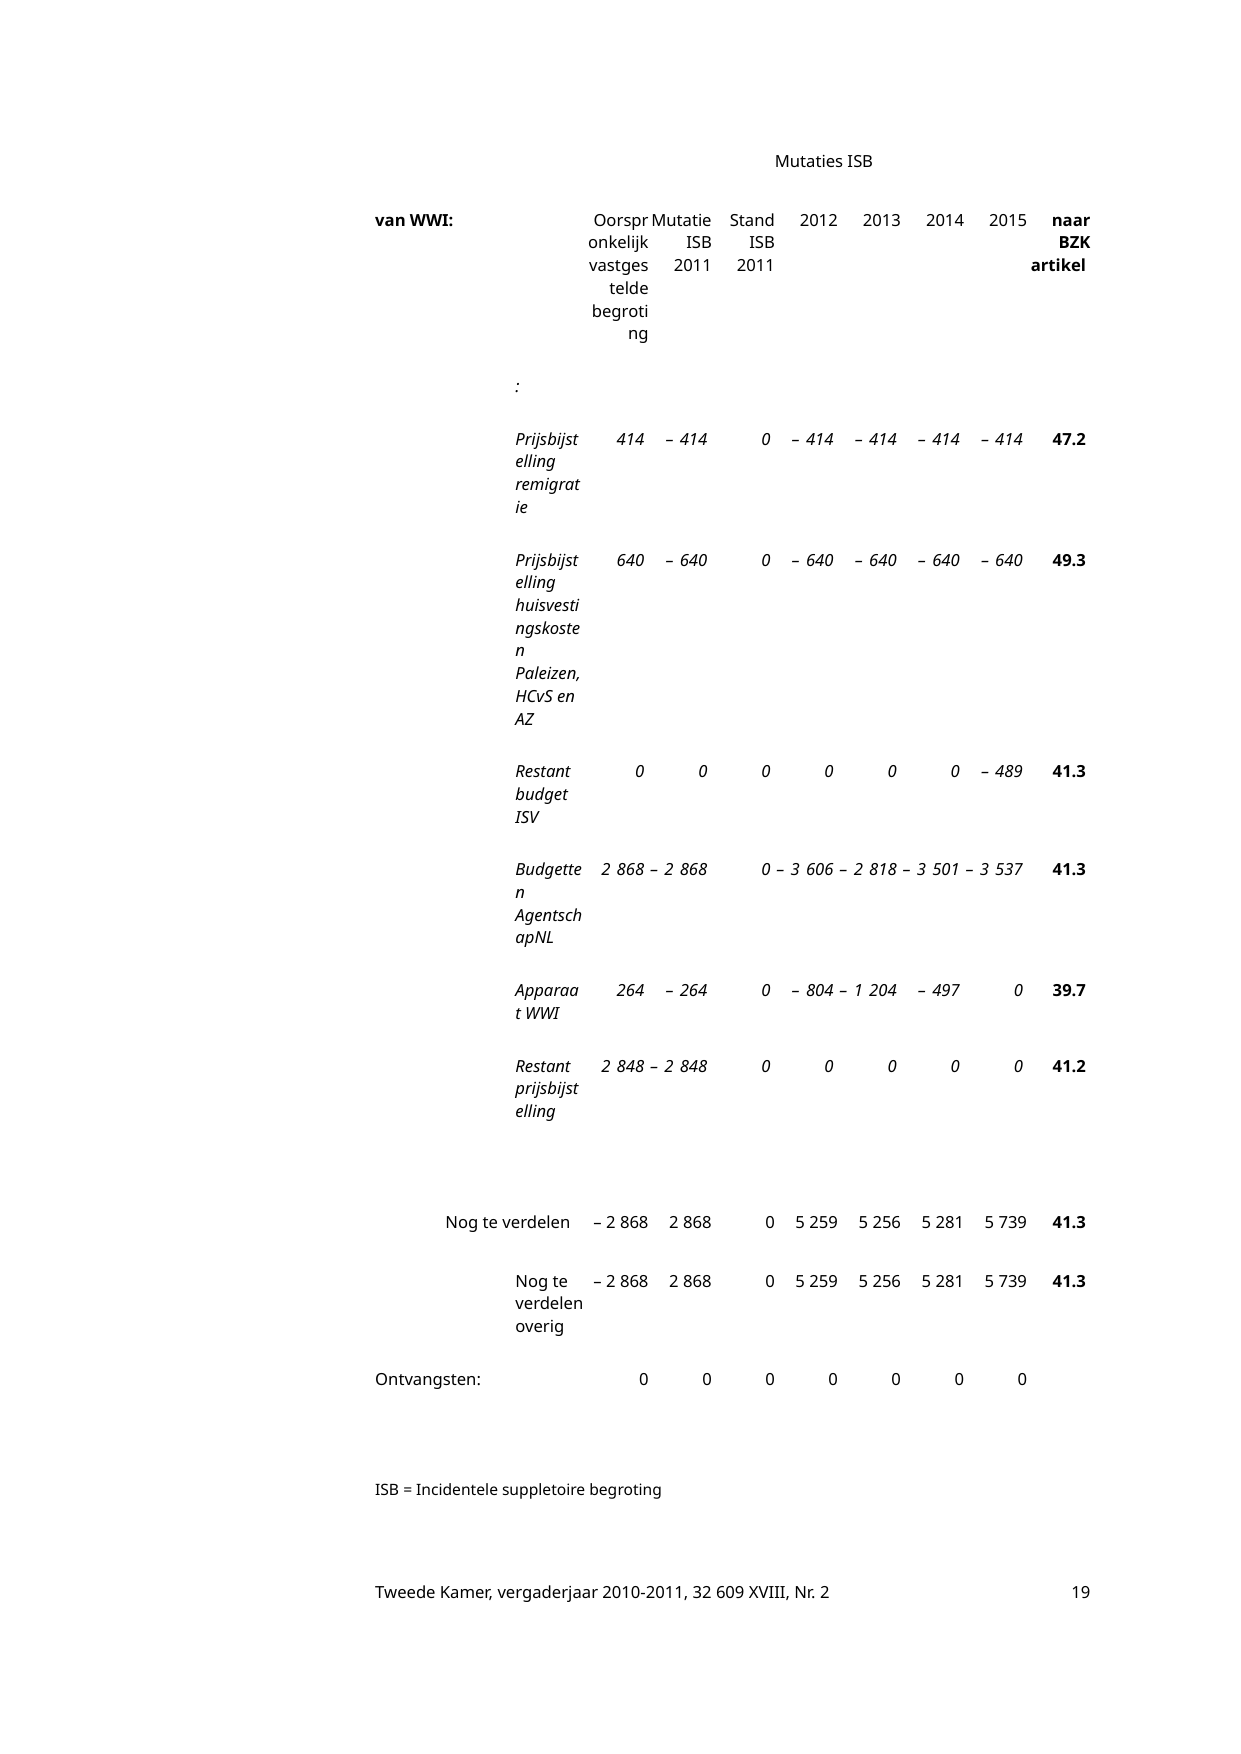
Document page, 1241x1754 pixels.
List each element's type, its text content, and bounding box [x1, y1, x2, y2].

table_cell – 640 [648, 548, 711, 760]
table_header Mutaties ISB [775, 150, 1027, 208]
table_cell 47.2 [1027, 428, 1090, 548]
table_cell 264 [585, 979, 648, 1054]
table_header [375, 150, 585, 208]
table_cell [375, 760, 445, 858]
table_cell 0 [901, 1054, 964, 1152]
table_cell 5 256 [838, 1269, 901, 1367]
table_header [1027, 150, 1090, 208]
table_cell 41.3 [1027, 760, 1090, 858]
table_cell Oorspronkelijk vastgestelde begroting [585, 209, 648, 375]
table_cell 0 [775, 760, 838, 858]
table_cell – 414 [648, 428, 711, 548]
table_cell [585, 375, 648, 427]
table_cell – 640 [964, 548, 1027, 760]
table_cell Nog te verdelen overig [515, 1269, 585, 1367]
table_cell – 414 [838, 428, 901, 548]
table_cell Budgetten AgentschapNL [515, 858, 585, 979]
table_cell 0 [648, 760, 711, 858]
table_cell Prijsbijstelling huisvestingskosten Paleizen, HCvS en AZ [515, 548, 585, 760]
table_cell Prijsbijstelling remigratie [515, 428, 585, 548]
table_cell – 414 [964, 428, 1027, 548]
table_cell 41.3 [1027, 858, 1090, 979]
table_cell [375, 428, 445, 548]
table_cell 2012 [775, 209, 838, 375]
table_cell [375, 1153, 445, 1211]
table_cell Mutatie ISB 2011 [648, 209, 711, 375]
table_cell [445, 1153, 515, 1211]
table_cell naar BZK artikel [1027, 209, 1090, 375]
table_cell 0 [838, 1368, 901, 1420]
table_cell 0 [711, 858, 774, 979]
table_header [585, 150, 774, 208]
table_cell 0 [711, 548, 774, 760]
table_cell [1027, 375, 1090, 427]
table_cell 0 [648, 1368, 711, 1420]
table_cell Nog te verdelen [445, 1211, 585, 1269]
table_cell 0 [964, 1054, 1027, 1152]
table_cell 5 739 [964, 1211, 1027, 1269]
table_cell [375, 979, 445, 1054]
table_cell 640 [585, 548, 648, 760]
table_cell – 2 848 [648, 1054, 711, 1152]
table_cell [375, 858, 445, 979]
table_cell – 414 [775, 428, 838, 548]
table_cell [711, 375, 774, 427]
table_cell [711, 1153, 774, 1211]
table_cell [445, 979, 515, 1054]
table_cell [445, 858, 515, 979]
table_cell Apparaat WWI [515, 979, 585, 1054]
table_cell [445, 1054, 515, 1152]
table_cell – 3 501 [901, 858, 964, 979]
table_cell 5 256 [838, 1211, 901, 1269]
table_cell Restant prijsbijstelling [515, 1054, 585, 1152]
table_cell 5 259 [775, 1269, 838, 1367]
table_cell 0 [711, 760, 774, 858]
table_cell [445, 548, 515, 760]
table_cell 0 [901, 760, 964, 858]
table_cell [1027, 1368, 1090, 1420]
table_cell 0 [964, 1368, 1027, 1420]
table_cell 0 [775, 1054, 838, 1152]
table_cell 49.3 [1027, 548, 1090, 760]
table_cell 414 [585, 428, 648, 548]
table_cell [375, 1269, 445, 1367]
table_cell 0 [711, 1054, 774, 1152]
table_cell – 414 [901, 428, 964, 548]
table_cell [445, 428, 515, 548]
table_cell 0 [711, 1211, 774, 1269]
table_cell 5 281 [901, 1211, 964, 1269]
table_cell – 2 818 [838, 858, 901, 979]
table_cell – 489 [964, 760, 1027, 858]
table_cell [648, 375, 711, 427]
table_cell 0 [711, 1368, 774, 1420]
table_cell [375, 375, 445, 427]
table_cell 2 848 [585, 1054, 648, 1152]
table_cell 0 [711, 428, 774, 548]
table_cell [964, 1153, 1027, 1211]
table_cell [901, 375, 964, 427]
table_cell [775, 375, 838, 427]
table_cell 0 [838, 1054, 901, 1152]
table_cell [648, 1153, 711, 1211]
table_cell [375, 1211, 445, 1269]
table_cell [375, 1054, 445, 1152]
table_cell [515, 1153, 585, 1211]
table_cell [838, 375, 901, 427]
table_cell 0 [585, 1368, 648, 1420]
table_cell van WWI: [375, 209, 585, 375]
table_cell [901, 1153, 964, 1211]
table_cell [375, 548, 445, 760]
table_cell [585, 1153, 648, 1211]
table_cell 0 [711, 979, 774, 1054]
table_cell Restant budget ISV [515, 760, 585, 858]
table_cell 0 [775, 1368, 838, 1420]
table_cell 2013 [838, 209, 901, 375]
table_cell – 2 868 [585, 1269, 648, 1367]
text ISB = Incidentele suppletoire begroting [375, 1478, 1090, 1500]
table_cell 2014 [901, 209, 964, 375]
table_cell Ontvangsten: [375, 1368, 585, 1420]
table_cell 5 259 [775, 1211, 838, 1269]
table_cell – 497 [901, 979, 964, 1054]
table_cell [838, 1153, 901, 1211]
table_cell 41.2 [1027, 1054, 1090, 1152]
table_cell – 2 868 [648, 858, 711, 979]
table_cell [964, 375, 1027, 427]
table_cell 41.3 [1027, 1211, 1090, 1269]
table_cell 2 868 [648, 1269, 711, 1367]
table_cell – 2 868 [585, 1211, 648, 1269]
table_cell 2 868 [648, 1211, 711, 1269]
table_cell [445, 1269, 515, 1367]
table_cell – 3 537 [964, 858, 1027, 979]
table_cell 5 739 [964, 1269, 1027, 1367]
table_cell 2 868 [585, 858, 648, 979]
table_cell 0 [964, 979, 1027, 1054]
table_cell – 640 [901, 548, 964, 760]
table_cell 2015 [964, 209, 1027, 375]
table_cell – 1 204 [838, 979, 901, 1054]
table_cell 0 [901, 1368, 964, 1420]
table_cell 0 [838, 760, 901, 858]
table_cell 5 281 [901, 1269, 964, 1367]
table_cell [775, 1153, 838, 1211]
table_cell – 804 [775, 979, 838, 1054]
table_cell [1027, 1153, 1090, 1211]
table_cell – 3 606 [775, 858, 838, 979]
table_cell [445, 760, 515, 858]
table_cell 39.7 [1027, 979, 1090, 1054]
table_cell 0 [585, 760, 648, 858]
table_cell [445, 375, 515, 427]
table_cell : [515, 375, 585, 427]
table_cell 0 [711, 1269, 774, 1367]
table_cell 41.3 [1027, 1269, 1090, 1367]
table_cell – 640 [775, 548, 838, 760]
table_cell – 264 [648, 979, 711, 1054]
table_cell – 640 [838, 548, 901, 760]
table_cell Stand ISB 2011 [711, 209, 774, 375]
